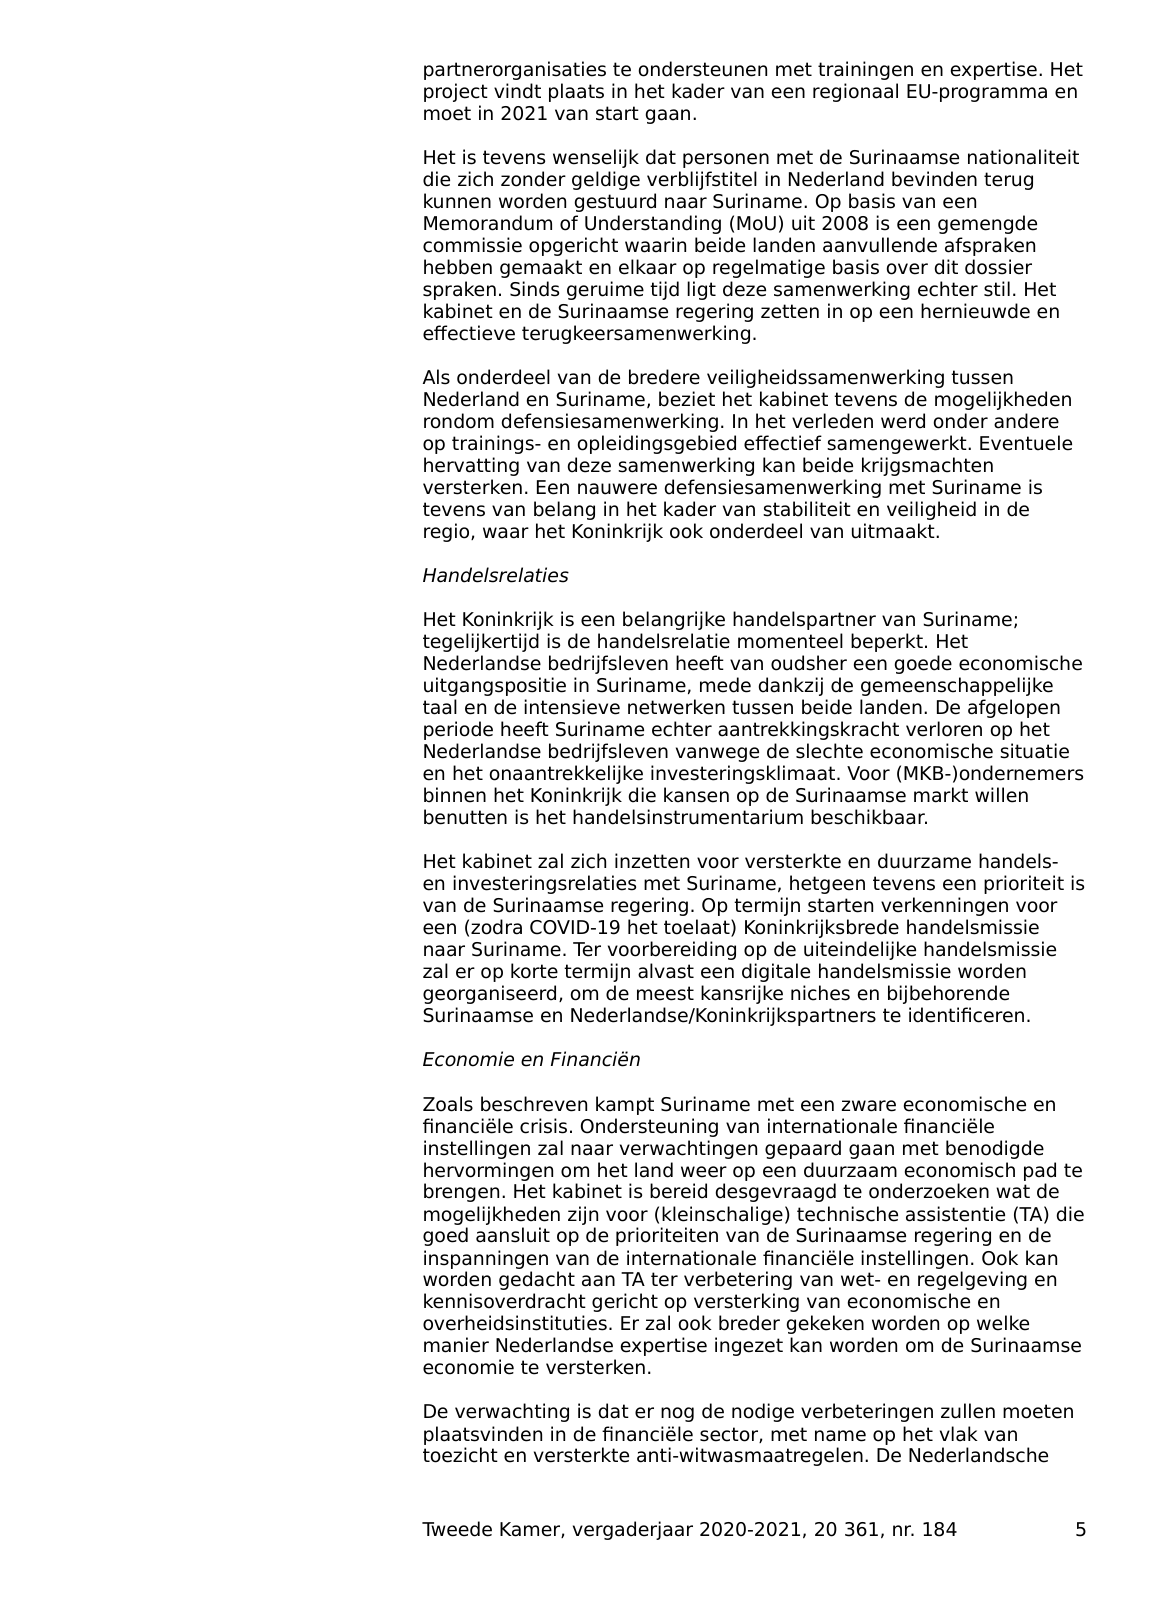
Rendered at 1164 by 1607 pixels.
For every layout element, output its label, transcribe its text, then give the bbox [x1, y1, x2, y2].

subtitle Handelsrelaties [422, 565, 1087, 587]
text Het is tevens wenselijk dat personen met de Surinaamse nationaliteit die zich zonder geldige verblijfstitel in Nederland bevinden terug kunnen worden gestuurd naar Suriname. Op basis van een Memorandum of Understanding (MoU) uit 2008 is een gemengde commissie opgericht waarin beide landen aanvullende afspraken hebben gemaakt en elkaar op regelmatige basis over dit dossier spraken. Sinds geruime tijd ligt deze samenwerking echter stil. Het kabinet en de Surinaamse regering zetten in op een hernieuwde en effectieve terugkeersamenwerking. [422, 147, 1087, 345]
text Het kabinet zal zich inzetten voor versterkte en duurzame handels- en investeringsrelaties met Suriname, hetgeen tevens een prioriteit is van de Surinaamse regering. Op termijn starten verkenningen voor een (zodra COVID-19 het toelaat) Koninkrijksbrede handelsmissie naar Suriname. Ter voorbereiding op de uiteindelijke handelsmissie zal er op korte termijn alvast een digitale handelsmissie worden georganiseerd, om de meest kansrijke niches en bijbehorende Surinaamse en Nederlandse/Koninkrijkspartners te identificeren. [422, 851, 1087, 1027]
text Zoals beschreven kampt Suriname met een zware economische en financiële crisis. Ondersteuning van internationale financiële instellingen zal naar verwachtingen gepaard gaan met benodigde hervormingen om het land weer op een duurzaam economisch pad te brengen. Het kabinet is bereid desgevraagd te onderzoeken wat de mogelijkheden zijn voor (kleinschalige) technische assistentie (TA) die goed aansluit op de prioriteiten van de Surinaamse regering en de inspanningen van de internationale financiële instellingen. Ook kan worden gedacht aan TA ter verbetering van wet- en regelgeving en kennisoverdracht gericht op versterking van economische en overheidsinstituties. Er zal ook breder gekeken worden op welke manier Nederlandse expertise ingezet kan worden om de Surinaamse economie te versterken. [422, 1093, 1087, 1379]
text partnerorganisaties te ondersteunen met trainingen en expertise. Het project vindt plaats in het kader van een regionaal EU-programma en moet in 2021 van start gaan. [422, 59, 1087, 125]
text De verwachting is dat er nog de nodige verbeteringen zullen moeten plaatsvinden in de financiële sector, met name op het vlak van toezicht en versterkte anti-witwasmaatregelen. De Nederlandsche [422, 1401, 1087, 1467]
text Als onderdeel van de bredere veiligheidssamenwerking tussen Nederland en Suriname, beziet het kabinet tevens de mogelijkheden rondom defensiesamenwerking. In het verleden werd onder andere op trainings- en opleidingsgebied effectief samengewerkt. Eventuele hervatting van deze samenwerking kan beide krijgsmachten versterken. Een nauwere defensiesamenwerking met Suriname is tevens van belang in het kader van stabiliteit en veiligheid in de regio, waar het Koninkrijk ook onderdeel van uitmaakt. [422, 367, 1087, 543]
subtitle Economie en Financiën [422, 1049, 1087, 1071]
text Het Koninkrijk is een belangrijke handelspartner van Suriname; tegelijkertijd is de handelsrelatie momenteel beperkt. Het Nederlandse bedrijfsleven heeft van oudsher een goede economische uitgangspositie in Suriname, mede dankzij de gemeenschappelijke taal en de intensieve netwerken tussen beide landen. De afgelopen periode heeft Suriname echter aantrekkingskracht verloren op het Nederlandse bedrijfsleven vanwege de slechte economische situatie en het onaantrekkelijke investeringsklimaat. Voor (MKB-)ondernemers binnen het Koninkrijk die kansen op de Surinaamse markt willen benutten is het handelsinstrumentarium beschikbaar. [422, 609, 1087, 829]
